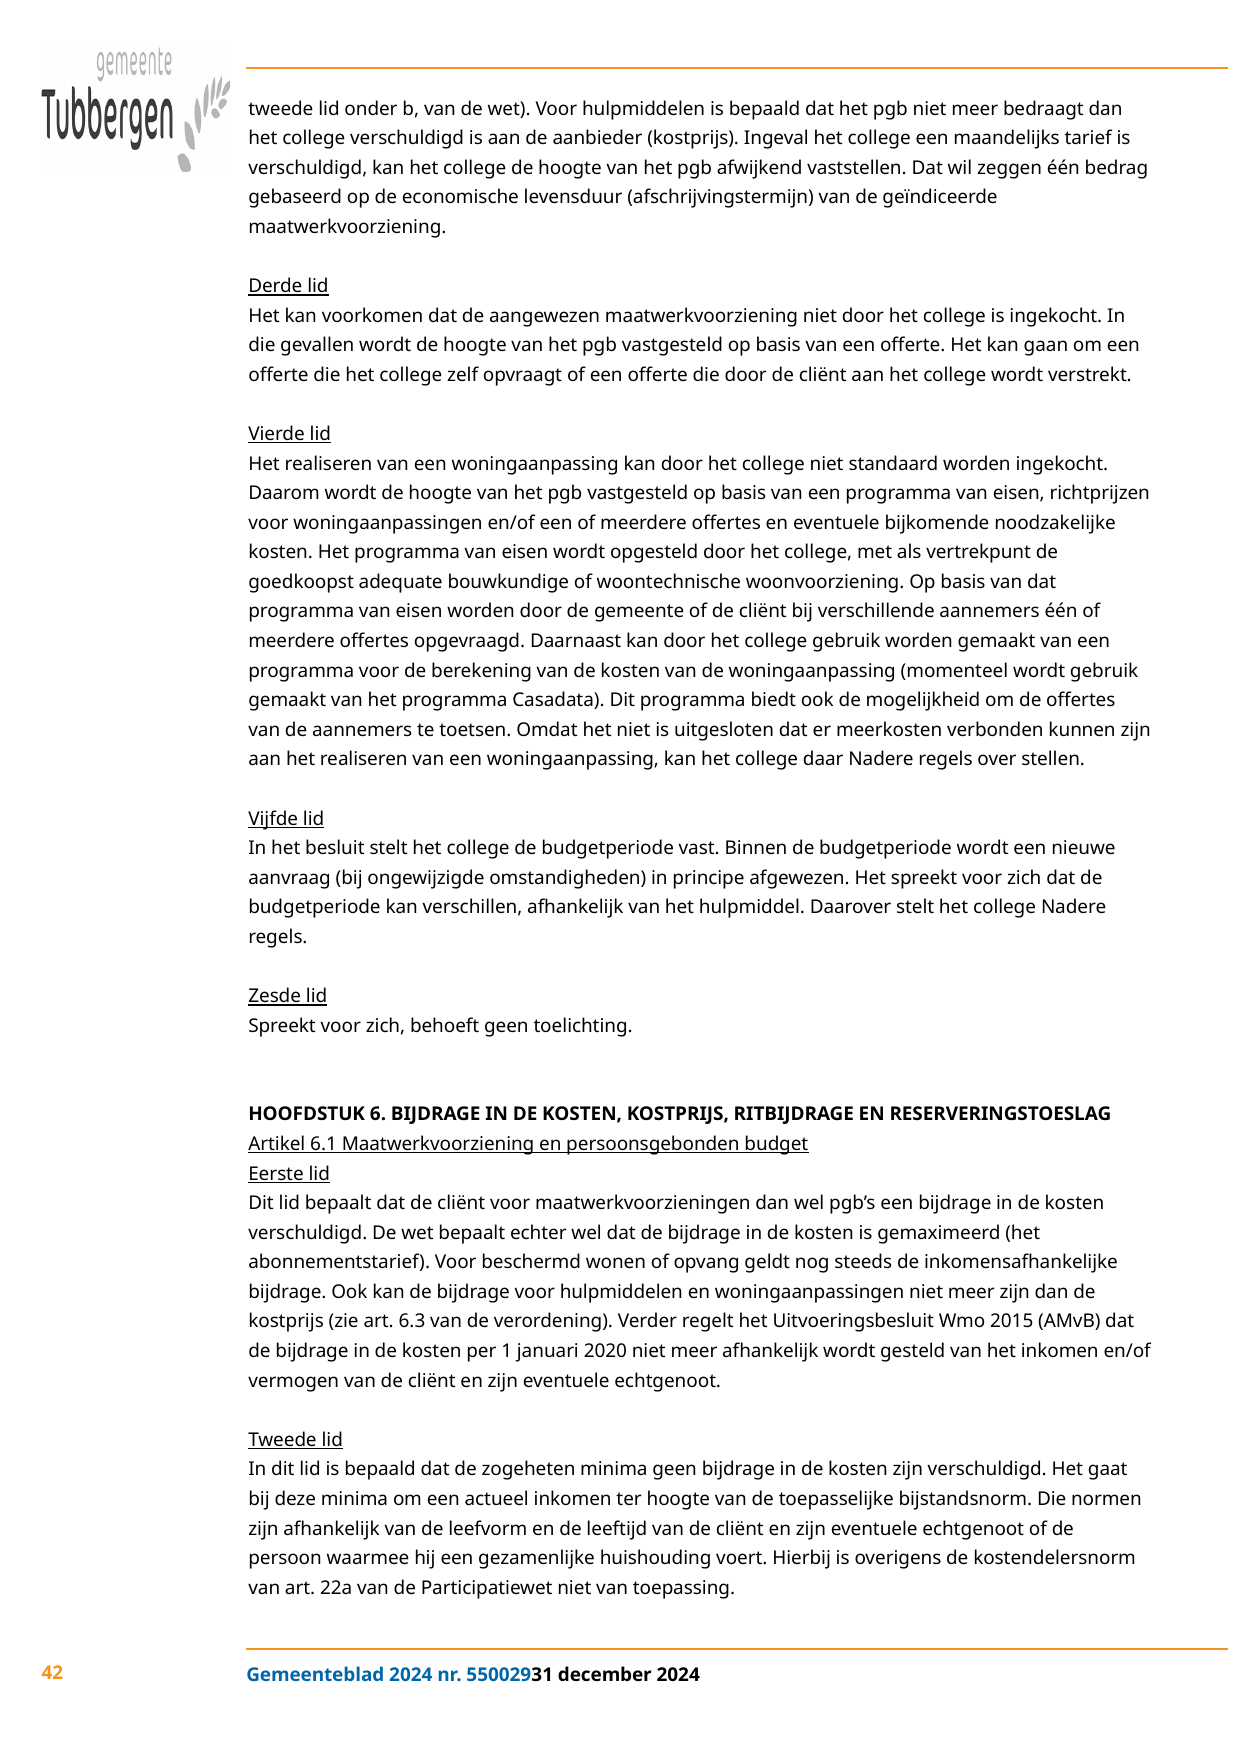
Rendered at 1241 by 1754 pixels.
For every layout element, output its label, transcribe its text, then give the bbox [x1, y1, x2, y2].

text Artikel 6.1 Maatwerkvoorziening en persoonsgebonden budget [248, 1130, 1152, 1156]
text Het kan voorkomen dat de aangewezen maatwerkvoorziening niet door het college is ingekocht. In die gevallen wordt de hoogte van het pgb vastgesteld op basis van een offerte. Het kan gaan om een offerte die het college zelf opvraagt of een offerte die door de cliënt aan het college wordt verstrekt. [248, 302, 1152, 387]
text Dit lid bepaalt dat de cliënt voor maatwerkvoorzieningen dan wel pgb’s een bijdrage in de kosten verschuldigd. De wet bepaalt echter wel dat de bijdrage in de kosten is gemaximeerd (het abonnementstarief). Voor beschermd wonen of opvang geldt nog steeds de inkomensafhankelijke bijdrage. Ook kan de bijdrage voor hulpmiddelen en woningaanpassingen niet meer zijn dan de kostprijs (zie art. 6.3 van de verordening). Verder regelt het Uitvoeringsbesluit Wmo 2015 (AMvB) dat de bijdrage in de kosten per 1 januari 2020 niet meer afhankelijk wordt gesteld van het inkomen en/of vermogen van de cliënt en zijn eventuele echtgenoot. [248, 1189, 1152, 1393]
text Vijfde lid [248, 805, 1152, 831]
text In het besluit stelt het college de budgetperiode vast. Binnen de budgetperiode wordt een nieuwe aanvraag (bij ongewijzigde omstandigheden) in principe afgewezen. Het spreekt voor zich dat de budgetperiode kan verschillen, afhankelijk van het hulpmiddel. Daarover stelt het college Nadere regels. [248, 834, 1152, 949]
text Eerste lid [248, 1160, 1152, 1186]
picture [41, 47, 231, 172]
text Het realiseren van een woningaanpassing kan door het college niet standaard worden ingekocht. Daarom wordt de hoogte van het pgb vastgesteld op basis van een programma van eisen, richtprijzen voor woningaanpassingen en/of een of meerdere offertes en eventuele bijkomende noodzakelijke kosten. Het programma van eisen wordt opgesteld door het college, met als vertrekpunt de goedkoopst adequate bouwkundige of woontechnische woonvoorziening. Op basis van dat programma van eisen worden door de gemeente of de cliënt bij verschillende aannemers één of meerdere offertes opgevraagd. Daarnaast kan door het college gebruik worden gemaakt van een programma voor de berekening van de kosten van de woningaanpassing (momenteel wordt gebruik gemaakt van het programma Casadata). Dit programma biedt ook de mogelijkheid om de offertes van de aannemers te toetsen. Omdat het niet is uitgesloten dat er meerkosten verbonden kunnen zijn aan het realiseren van een woningaanpassing, kan het college daar Nadere regels over stellen. [248, 450, 1152, 771]
text In dit lid is bepaald dat de zogeheten minima geen bijdrage in de kosten zijn verschuldigd. Het gaat bij deze minima om een actueel inkomen ter hoogte van de toepasselijke bijstandsnorm. Die normen zijn afhankelijk van de leefvorm en de leeftijd van de cliënt en zijn eventuele echtgenoot of de persoon waarmee hij een gezamenlijke huishouding voert. Hierbij is overigens de kostendelersnorm van art. 22a van de Participatiewet niet van toepassing. [248, 1456, 1152, 1600]
text Tweede lid [248, 1426, 1152, 1452]
text tweede lid onder b, van de wet). Voor hulpmiddelen is bepaald dat het pgb niet meer bedraagt dan het college verschuldigd is aan de aanbieder (kostprijs). Ingeval het college een maandelijks tarief is verschuldigd, kan het college de hoogte van het pgb afwijkend vaststellen. Dat wil zeggen één bedrag gebaseerd op de economische levensduur (afschrijvingstermijn) van de geïndiceerde maatwerkvoorziening. [248, 95, 1152, 239]
text Zesde lid [248, 982, 1152, 1008]
text Derde lid [248, 272, 1152, 298]
text Spreekt voor zich, behoeft geen toelichting. [248, 1012, 1152, 1038]
text Vierde lid [248, 420, 1152, 446]
text HOOFDSTUK 6. BIJDRAGE IN DE KOSTEN, KOSTPRIJS, RITBIJDRAGE EN RESERVERINGSTOESLAG [248, 1101, 1152, 1126]
